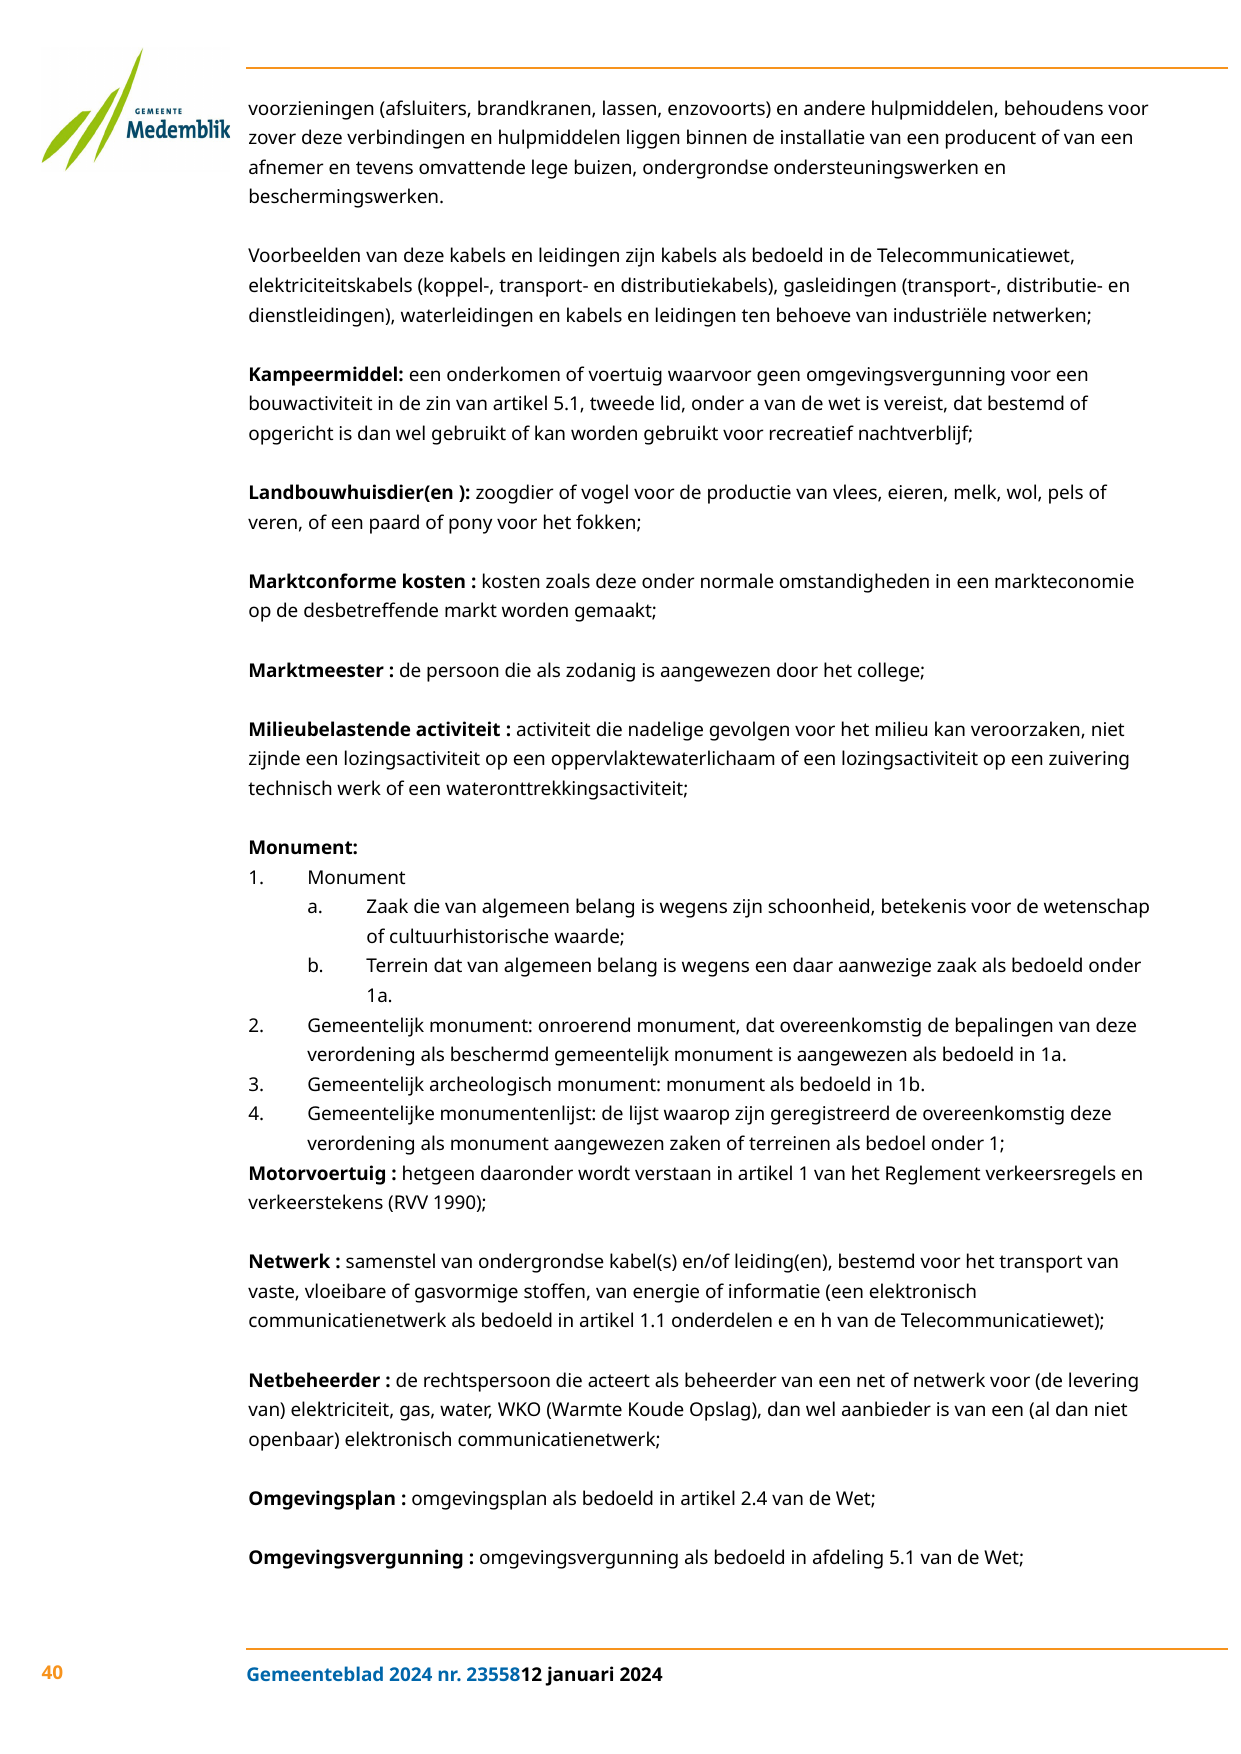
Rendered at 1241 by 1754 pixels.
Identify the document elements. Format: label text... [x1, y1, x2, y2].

list Monument [248, 864, 1152, 890]
list Gemeentelijke monumentenlijst: de lijst waarop zijn geregistreerd de overeenkomstig deze verordening als monument aangewezen zaken of terreinen als bedoel onder 1; [248, 1101, 1152, 1156]
text Monument: [248, 834, 1152, 860]
text Netwerk : samenstel van ondergrondse kabel(s) en/of leiding(en), bestemd voor het transport van vaste, vloeibare of gasvormige stoffen, van energie of informatie (een elektronisch communicatienetwerk als bedoeld in artikel 1.1 onderdelen e en h van de Telecommunicatiewet); [248, 1248, 1152, 1333]
text Motorvoertuig : hetgeen daaronder wordt verstaan in artikel 1 van het Reglement verkeersregels en verkeerstekens (RVV 1990); [248, 1160, 1152, 1215]
text Omgevingsplan : omgevingsplan als bedoeld in artikel 2.4 van de Wet; [248, 1485, 1152, 1511]
text voorzieningen (afsluiters, brandkranen, lassen, enzovoorts) en andere hulpmiddelen, behoudens voor zover deze verbindingen en hulpmiddelen liggen binnen de installatie van een producent of van een afnemer en tevens omvattende lege buizen, ondergrondse ondersteuningswerken en beschermingswerken. [248, 95, 1152, 209]
list Zaak die van algemeen belang is wegens zijn schoonheid, betekenis voor de wetenschap of cultuurhistorische waarde; [307, 893, 1152, 949]
text Netbeheerder : de rechtspersoon die acteert als beheerder van een net of netwerk voor (de levering van) elektriciteit, gas, water, WKO (Warmte Koude Opslag), dan wel aanbieder is van een (al dan niet openbaar) elektronisch communicatienetwerk; [248, 1367, 1152, 1452]
text Milieubelastende activiteit : activiteit die nadelige gevolgen voor het milieu kan veroorzaken, niet zijnde een lozingsactiviteit op een oppervlaktewaterlichaam of een lozingsactiviteit op een zuivering technisch werk of een wateronttrekkingsactiviteit; [248, 716, 1152, 801]
text Omgevingsvergunning : omgevingsvergunning als bedoeld in afdeling 5.1 van de Wet; [248, 1544, 1152, 1570]
picture [41, 47, 231, 172]
list Gemeentelijk monument: onroerend monument, dat overeenkomstig de bepalingen van deze verordening als beschermd gemeentelijk monument is aangewezen als bedoeld in 1a. [248, 1012, 1152, 1067]
text Voorbeelden van deze kabels en leidingen zijn kabels als bedoeld in de Telecommunicatiewet, elektriciteitskabels (koppel-, transport- en distributiekabels), gasleidingen (transport-, distributie- en dienstleidingen), waterleidingen en kabels en leidingen ten behoeve van industriële netwerken; [248, 243, 1152, 328]
text Landbouwhuisdier(en ): zoogdier of vogel voor de productie van vlees, eieren, melk, wol, pels of veren, of een paard of pony voor het fokken; [248, 479, 1152, 535]
list Gemeentelijk archeologisch monument: monument als bedoeld in 1b. [248, 1071, 1152, 1097]
text Marktconforme kosten : kosten zoals deze onder normale omstandigheden in een markteconomie op de desbetreffende markt worden gemaakt; [248, 568, 1152, 623]
text Marktmeester : de persoon die als zodanig is aangewezen door het college; [248, 657, 1152, 683]
list Terrein dat van algemeen belang is wegens een daar aanwezige zaak als bedoeld onder 1a. [307, 953, 1152, 1008]
text Kampeermiddel: een onderkomen of voertuig waarvoor geen omgevingsvergunning voor een bouwactiviteit in de zin van artikel 5.1, tweede lid, onder a van de wet is vereist, dat bestemd of opgericht is dan wel gebruikt of kan worden gebruikt voor recreatief nachtverblijf; [248, 361, 1152, 446]
